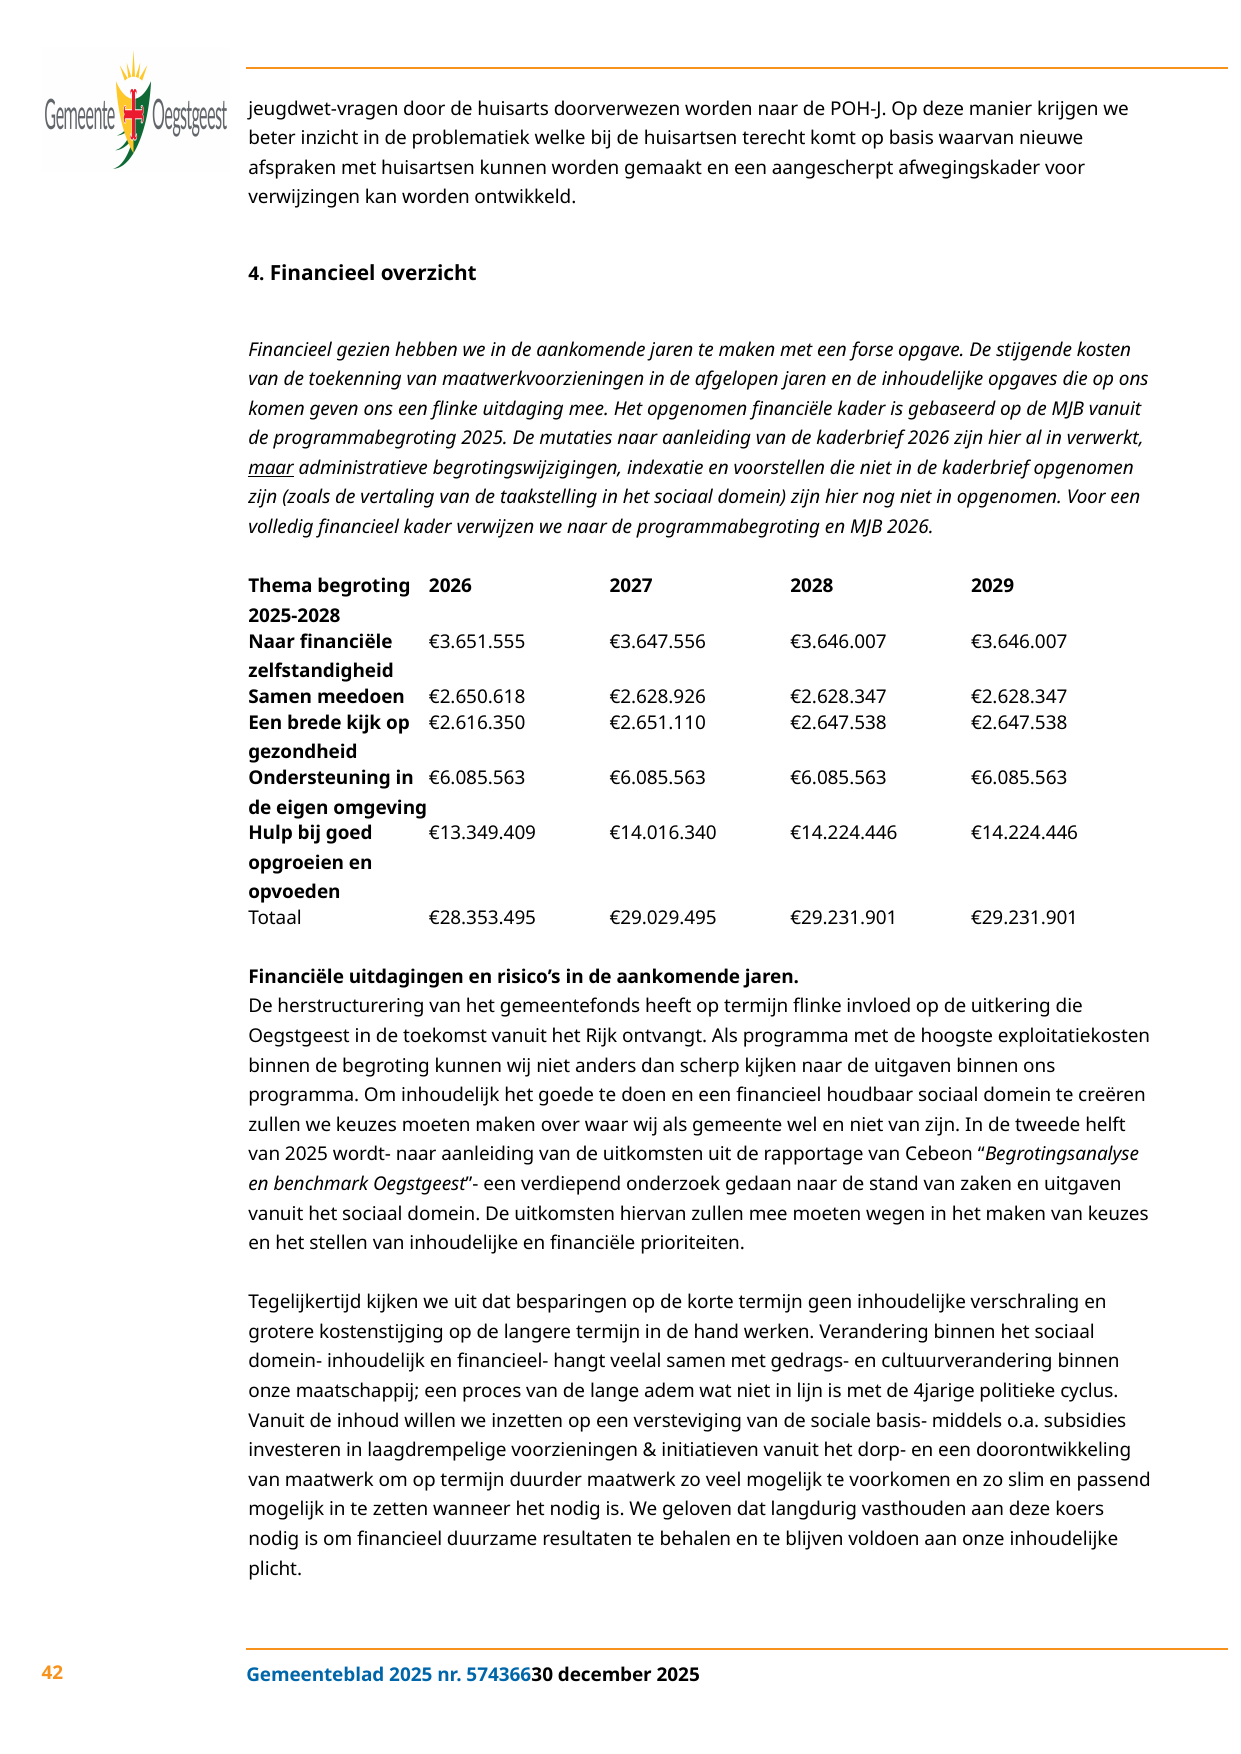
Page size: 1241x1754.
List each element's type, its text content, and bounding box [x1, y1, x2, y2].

table_cell Totaal [248, 905, 429, 930]
table_cell €6.085.563 [971, 764, 1152, 819]
table_cell €3.647.556 [609, 628, 790, 683]
table_cell €29.231.901 [790, 905, 971, 930]
table_cell €2.628.347 [790, 683, 971, 709]
table_cell €2.650.618 [429, 683, 609, 709]
table_header 2026 [429, 573, 609, 628]
table_cell €2.647.538 [790, 709, 971, 764]
table_cell €2.628.347 [971, 683, 1152, 709]
table_cell €3.646.007 [790, 628, 971, 683]
text De herstructurering van het gemeentefonds heeft op termijn flinke invloed op de uitkering die Oegstgeest in de toekomst vanuit het Rijk ontvangt. Als programma met de hoogste exploitatiekosten binnen de begroting kunnen wij niet anders dan scherp kijken naar de uitgaven binnen ons programma. Om inhoudelijk het goede te doen en een financieel houdbaar sociaal domein te creëren zullen we keuzes moeten maken over waar wij als gemeente wel en niet van zijn. In de tweede helft van 2025 wordt- naar aanleiding van de uitkomsten uit de rapportage van Cebeon “Begrotingsanalyse en benchmark Oegstgeest”- een verdiepend onderzoek gedaan naar de stand van zaken en uitgaven vanuit het sociaal domein. De uitkomsten hiervan zullen mee moeten wegen in het maken van keuzes en het stellen van inhoudelijke en financiële prioriteiten. [248, 993, 1152, 1255]
table_cell €2.628.926 [609, 683, 790, 709]
table_cell €6.085.563 [609, 764, 790, 819]
table_cell €29.029.495 [609, 905, 790, 930]
table_cell €14.224.446 [790, 820, 971, 904]
table_cell Een brede kijk op gezondheid [248, 709, 429, 764]
table_header 2028 [790, 573, 971, 628]
text 4. Financieel overzicht [248, 258, 1152, 287]
table_cell €14.224.446 [971, 820, 1152, 904]
table_cell €2.647.538 [971, 709, 1152, 764]
table_cell Naar financiële zelfstandigheid [248, 628, 429, 683]
table_cell €6.085.563 [429, 764, 609, 819]
table_cell Ondersteuning in de eigen omgeving [248, 764, 429, 819]
table_header Thema begroting 2025-2028 [248, 573, 429, 628]
table_cell €28.353.495 [429, 905, 609, 930]
text Financieel gezien hebben we in de aankomende jaren te maken met een forse opgave. De stijgende kosten van de toekenning van maatwerkvoorzieningen in de afgelopen jaren en de inhoudelijke opgaves die op ons komen geven ons een flinke uitdaging mee. Het opgenomen financiële kader is gebaseerd op de MJB vanuit de programmabegroting 2025. De mutaties naar aanleiding van de kaderbrief 2026 zijn hier al in verwerkt, maar administratieve begrotingswijzigingen, indexatie en voorstellen die niet in de kaderbrief opgenomen zijn (zoals de vertaling van de taakstelling in het sociaal domein) zijn hier nog niet in opgenomen. Voor een volledig financieel kader verwijzen we naar de programmabegroting en MJB 2026. [248, 336, 1152, 539]
table_cell €2.651.110 [609, 709, 790, 764]
table_header jeugdwet-vragen door de huisarts doorverwezen worden naar de POH-J. Op deze manier krijgen we beter inzicht in de problematiek welke bij de huisartsen terecht komt op basis waarvan nieuwe afspraken met huisartsen kunnen worden gemaakt en een aangescherpt afwegingskader voor verwijzingen kan worden ontwikkeld. [248, 95, 1152, 209]
text Financiële uitdagingen en risico’s in de aankomende jaren. [248, 963, 1152, 989]
table_cell Samen meedoen [248, 683, 429, 709]
table_cell €29.231.901 [971, 905, 1152, 930]
text Tegelijkertijd kijken we uit dat besparingen op de korte termijn geen inhoudelijke verschraling en grotere kostenstijging op de langere termijn in de hand werken. Verandering binnen het sociaal domein- inhoudelijk en financieel- hangt veelal samen met gedrags- en cultuurverandering binnen onze maatschappij; een proces van de lange adem wat niet in lijn is met de 4jarige politieke cyclus. Vanuit de inhoud willen we inzetten op een versteviging van de sociale basis- middels o.a. subsidies investeren in laagdrempelige voorzieningen & initiatieven vanuit het dorp- en een doorontwikkeling van maatwerk om op termijn duurder maatwerk zo veel mogelijk te voorkomen en zo slim en passend mogelijk in te zetten wanneer het nodig is. We geloven dat langdurig vasthouden aan deze koers nodig is om financieel duurzame resultaten te behalen en te blijven voldoen aan onze inhoudelijke plicht. [248, 1288, 1152, 1580]
table_cell €3.646.007 [971, 628, 1152, 683]
table_cell €3.651.555 [429, 628, 609, 683]
table_cell €13.349.409 [429, 820, 609, 904]
table_cell €6.085.563 [790, 764, 971, 819]
table_cell Hulp bij goed opgroeien en opvoeden [248, 820, 429, 904]
picture [41, 47, 231, 172]
table_header 2027 [609, 573, 790, 628]
table_cell €2.616.350 [429, 709, 609, 764]
table_header 2029 [971, 573, 1152, 628]
table_cell €14.016.340 [609, 820, 790, 904]
